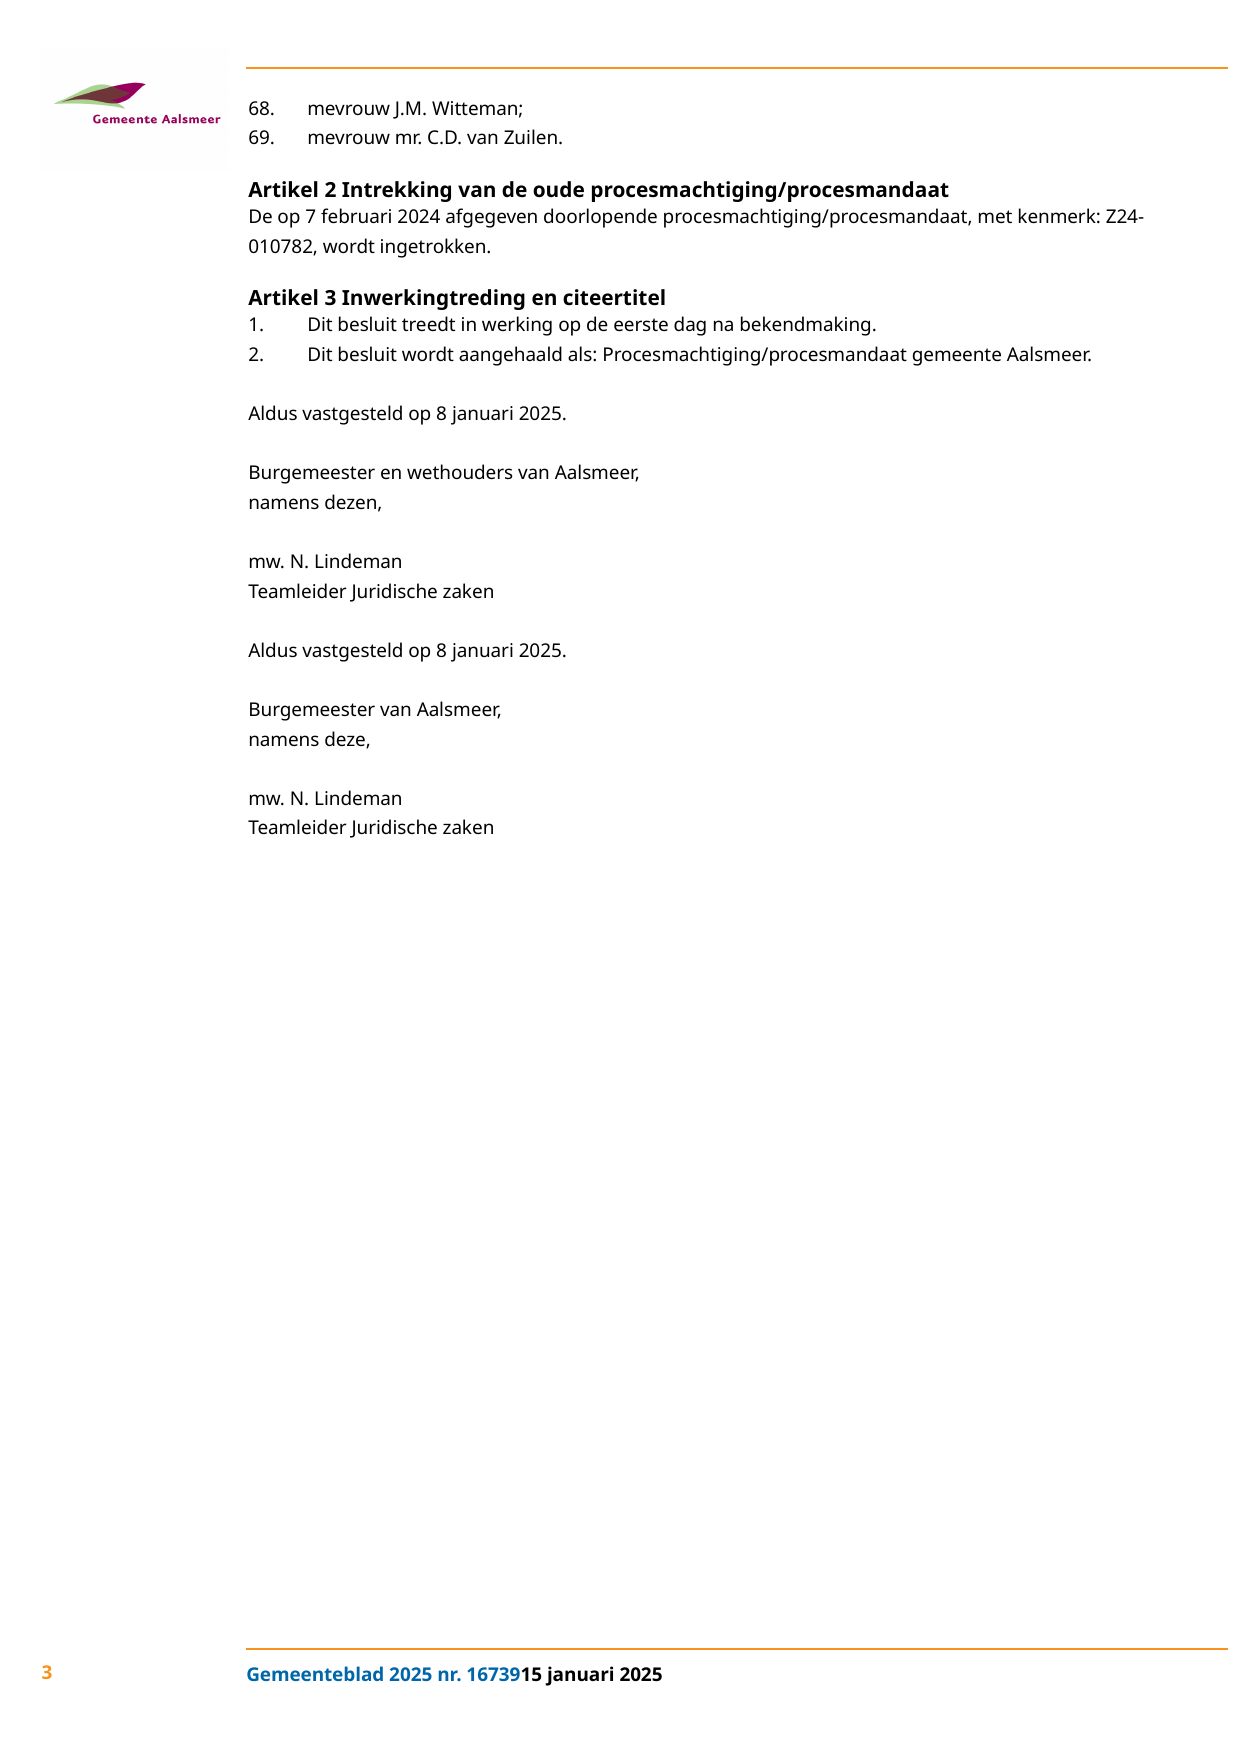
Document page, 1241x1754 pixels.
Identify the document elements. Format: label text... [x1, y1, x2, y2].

text mw. N. Lindeman [248, 548, 1152, 574]
list Dit besluit wordt aangehaald als: Procesmachtiging/procesmandaat gemeente Aalsmeer. [248, 341, 1152, 367]
text namens dezen, [248, 489, 1152, 515]
text Artikel 3 Inwerkingtreding en citeertitel [248, 283, 1152, 312]
text Aldus vastgesteld op 8 januari 2025. [248, 400, 1152, 426]
text Burgemeester en wethouders van Aalsmeer, [248, 459, 1152, 485]
text Aldus vastgesteld op 8 januari 2025. [248, 637, 1152, 663]
text Burgemeester van Aalsmeer, [248, 696, 1152, 722]
list mevrouw J.M. Witteman; [248, 95, 1152, 121]
text De op 7 februari 2024 afgegeven doorlopende procesmachtiging/procesmandaat, met kenmerk: Z24-010782, wordt ingetrokken. [248, 203, 1152, 258]
text namens deze, [248, 726, 1152, 752]
picture [41, 47, 231, 172]
list Dit besluit treedt in werking op de eerste dag na bekendmaking. [248, 312, 1152, 337]
text Teamleider Juridische zaken [248, 578, 1152, 604]
text Teamleider Juridische zaken [248, 814, 1152, 840]
list mevrouw mr. C.D. van Zuilen. [248, 124, 1152, 150]
text mw. N. Lindeman [248, 785, 1152, 811]
text Artikel 2 Intrekking van de oude procesmachtiging/procesmandaat [248, 175, 1152, 203]
